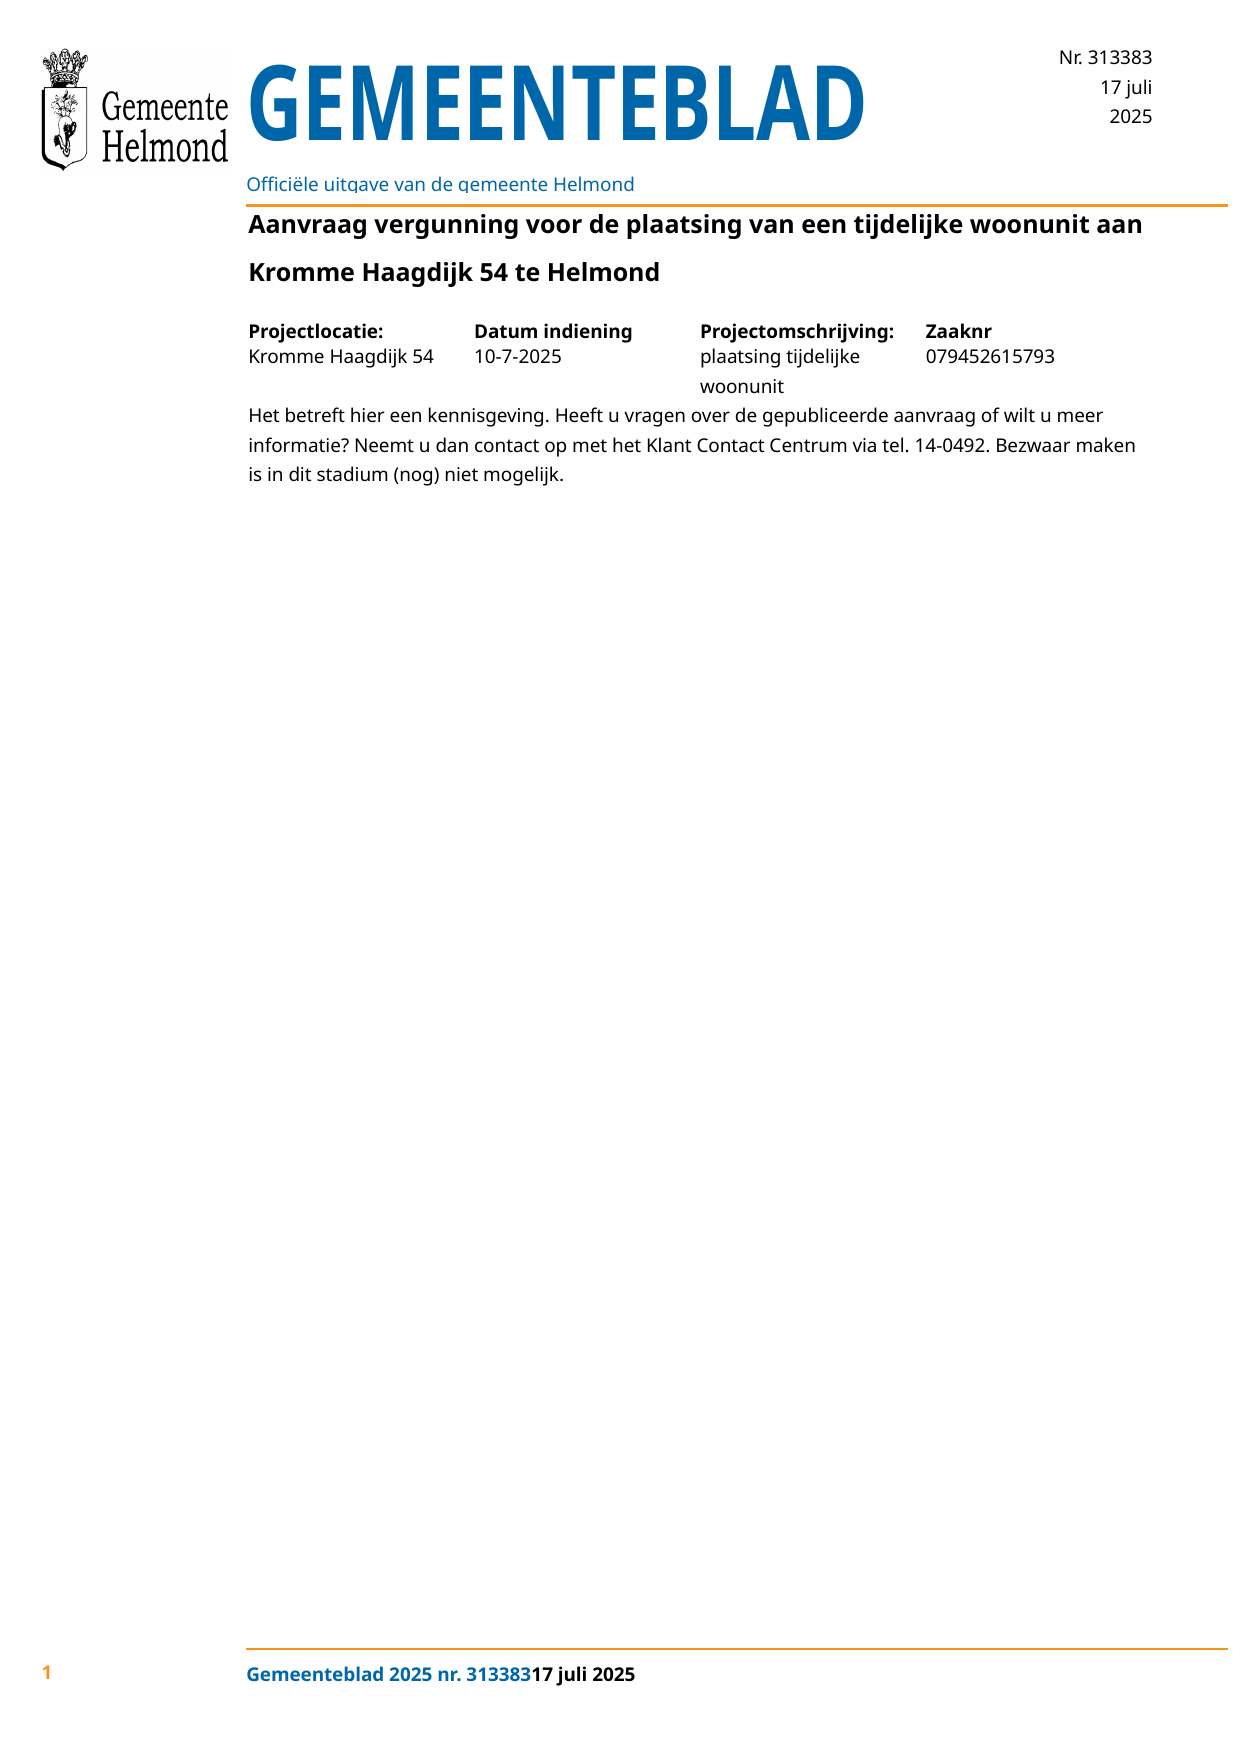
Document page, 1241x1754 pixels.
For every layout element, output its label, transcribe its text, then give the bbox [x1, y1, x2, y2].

picture [41, 47, 231, 172]
table_header Zaaknr [926, 318, 1152, 344]
table_header Datum indiening [474, 318, 700, 344]
table_cell 079452615793 [926, 344, 1152, 399]
table_header Projectlocatie: [248, 318, 474, 344]
table_cell 10-7-2025 [474, 344, 700, 399]
text Aanvraag vergunning voor de plaatsing van een tijdelijke woonunit aan Kromme Haagdijk 54 te Helmond [248, 207, 1152, 288]
table_header Projectomschrijving: [700, 318, 926, 344]
table_cell Kromme Haagdijk 54 [248, 344, 474, 399]
text Het betreft hier een kennisgeving. Heeft u vragen over de gepubliceerde aanvraag of wilt u meer informatie? Neemt u dan contact op met het Klant Contact Centrum via tel. 14-0492. Bezwaar maken is in dit stadium (nog) niet mogelijk. [248, 402, 1152, 487]
table_cell plaatsing tijdelijke woonunit [700, 344, 926, 399]
